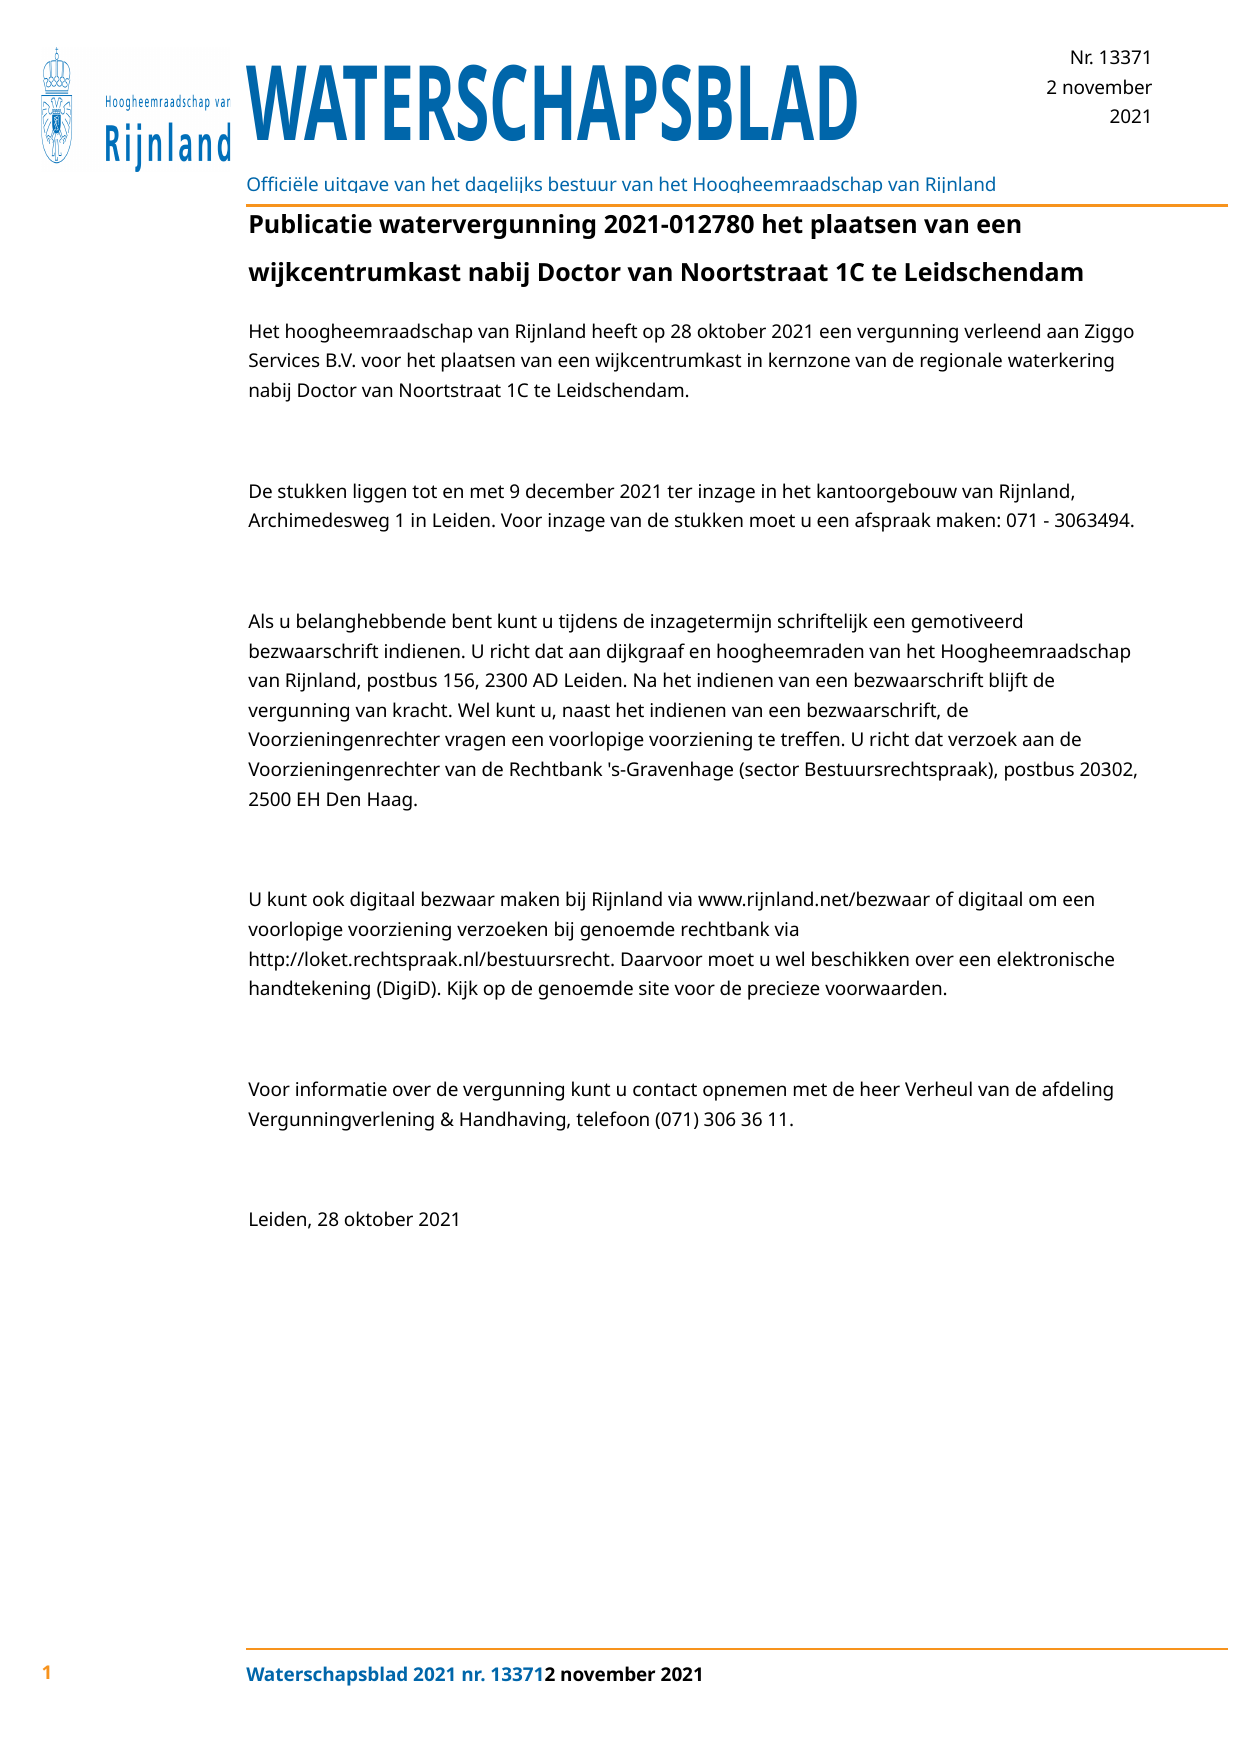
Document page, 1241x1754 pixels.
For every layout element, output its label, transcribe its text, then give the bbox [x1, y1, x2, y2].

text Publicatie watervergunning 2021-012780 het plaatsen van een wijkcentrumkast nabij Doctor van Noortstraat 1C te Leidschendam [248, 207, 1152, 288]
text Als u belanghebbende bent kunt u tijdens de inzagetermijn schriftelijk een gemotiveerd bezwaarschrift indienen. U richt dat aan dijkgraaf en hoogheemraden van het Hoogheemraadschap van Rijnland, postbus 156, 2300 AD Leiden. Na het indienen van een bezwaarschrift blijft de vergunning van kracht. Wel kunt u, naast het indienen van een bezwaarschrift, de Voorzieningenrechter vragen een voorlopige voorziening te treffen. U richt dat verzoek aan de Voorzieningenrechter van de Rechtbank 's-Gravenhage (sector Bestuursrechtspraak), postbus 20302, 2500 EH Den Haag. [248, 608, 1152, 812]
text De stukken liggen tot en met 9 december 2021 ter inzage in het kantoorgebouw van Rijnland, Archimedesweg 1 in Leiden. Voor inzage van de stukken moet u een afspraak maken: 071 - 3063494. [248, 478, 1152, 533]
picture [41, 47, 231, 172]
text U kunt ook digitaal bezwaar maken bij Rijnland via www.rijnland.net/bezwaar of digitaal om een voorlopige voorziening verzoeken bij genoemde rechtbank via http://loket.rechtspraak.nl/bestuursrecht. Daarvoor moet u wel beschikken over een elektronische handtekening (DigiD). Kijk op de genoemde site voor de precieze voorwaarden. [248, 887, 1152, 1001]
text Het hoogheemraadschap van Rijnland heeft op 28 oktober 2021 een vergunning verleend aan Ziggo Services B.V. voor het plaatsen van een wijkcentrumkast in kernzone van de regionale waterkering nabij Doctor van Noortstraat 1C te Leidschendam. [248, 318, 1152, 403]
text Voor informatie over de vergunning kunt u contact opnemen met de heer Verheul van de afdeling Vergunningverlening & Handhaving, telefoon (071) 306 36 11. [248, 1076, 1152, 1132]
text Leiden, 28 oktober 2021 [248, 1207, 1152, 1232]
